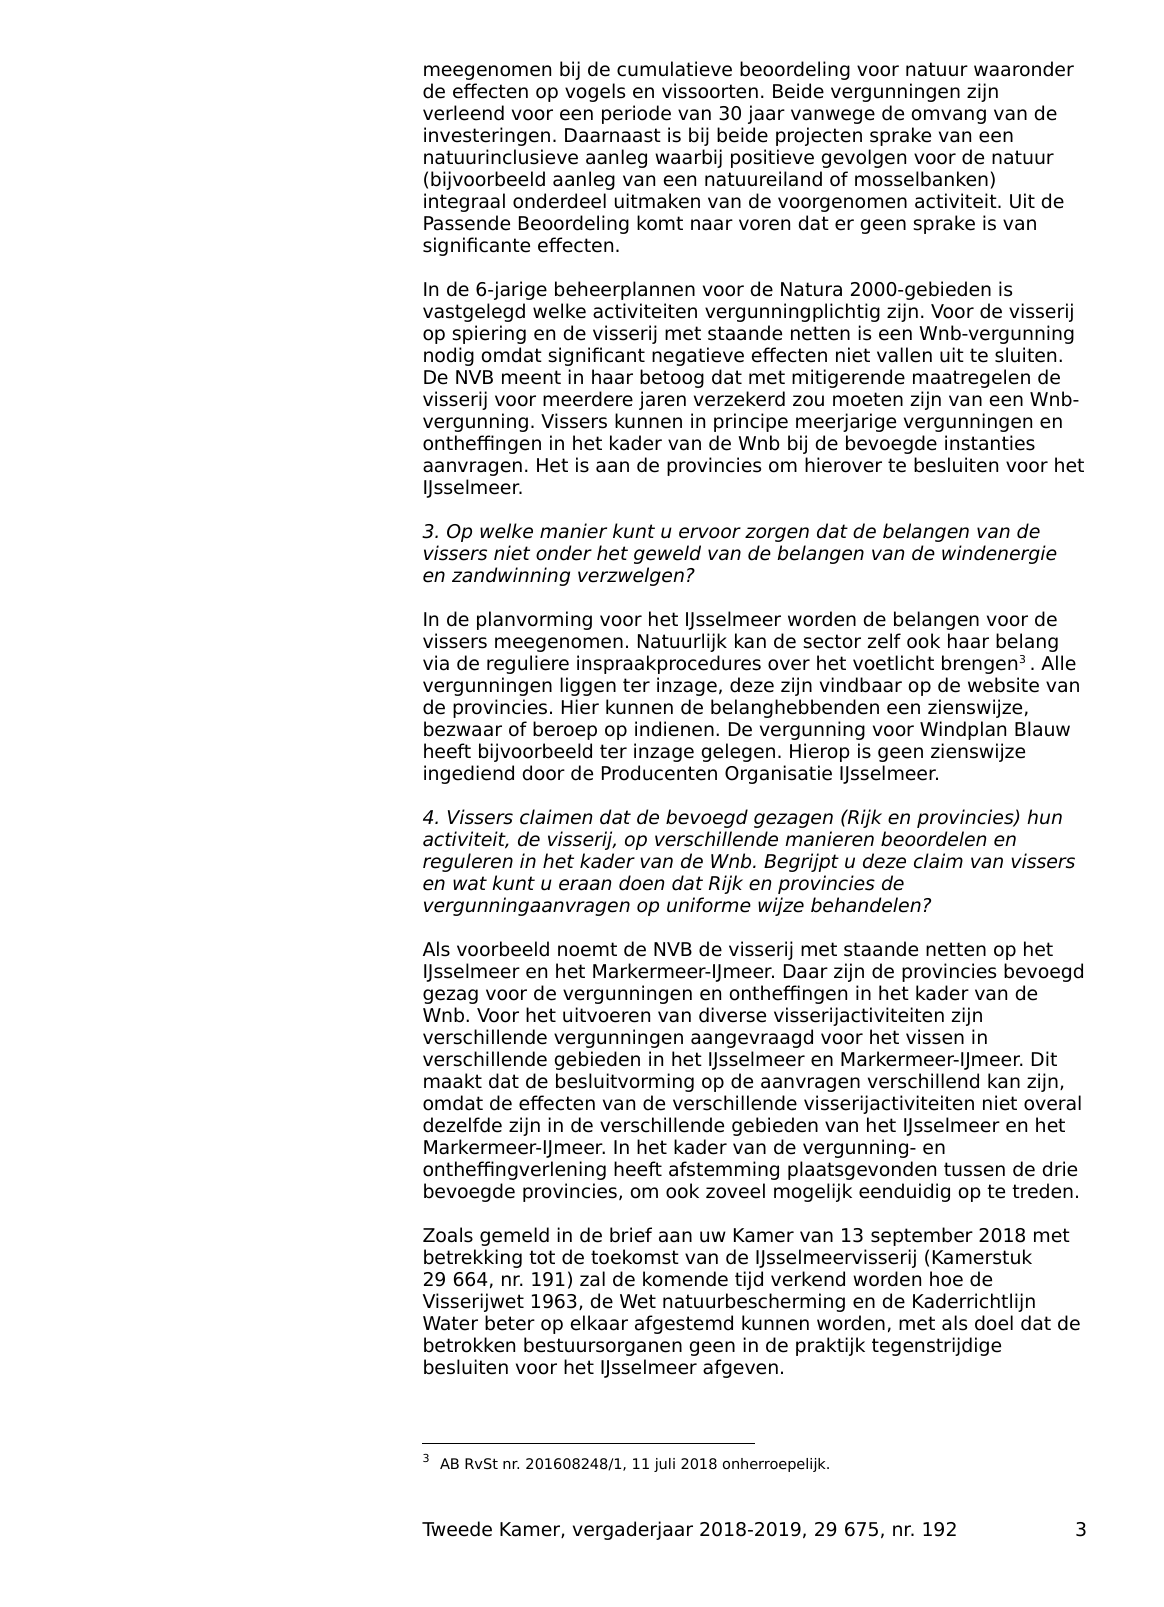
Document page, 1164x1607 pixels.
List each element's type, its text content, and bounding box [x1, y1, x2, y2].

subtitle 3. Op welke manier kunt u ervoor zorgen dat de belangen van de vissers niet onder het geweld van de belangen van de windenergie en zandwinning verzwelgen? [422, 521, 1087, 587]
text In de 6-jarige beheerplannen voor de Natura 2000-gebieden is vastgelegd welke activiteiten vergunningplichtig zijn. Voor de visserij op spiering en de visserij met staande netten is een Wnb-vergunning nodig omdat significant negatieve effecten niet vallen uit te sluiten. De NVB meent in haar betoog dat met mitigerende maatregelen de visserij voor meerdere jaren verzekerd zou moeten zijn van een Wnb-vergunning. Vissers kunnen in principe meerjarige vergunningen en ontheffingen in het kader van de Wnb bij de bevoegde instanties aanvragen. Het is aan de provincies om hierover te besluiten voor het IJsselmeer. [422, 279, 1087, 499]
text In de planvorming voor het IJsselmeer worden de belangen voor de vissers meegenomen. Natuurlijk kan de sector zelf ook haar belang via de reguliere inspraakprocedures over het voetlicht brengen. Alle vergunningen liggen ter inzage, deze zijn vindbaar op de website van de provincies. Hier kunnen de belanghebbenden een zienswijze, bezwaar of beroep op indienen. De vergunning voor Windplan Blauw heeft bijvoorbeeld ter inzage gelegen. Hierop is geen zienswijze ingediend door de Producenten Organisatie IJsselmeer. [422, 609, 1087, 785]
subtitle 4. Vissers claimen dat de bevoegd gezagen (Rijk en provincies) hun activiteit, de visserij, op verschillende manieren beoordelen en reguleren in het kader van de Wnb. Begrijpt u deze claim van vissers en wat kunt u eraan doen dat Rijk en provincies de vergunningaanvragen op uniforme wijze behandelen? [422, 807, 1087, 917]
text meegenomen bij de cumulatieve beoordeling voor natuur waaronder de effecten op vogels en vissoorten. Beide vergunningen zijn verleend voor een periode van 30 jaar vanwege de omvang van de investeringen. Daarnaast is bij beide projecten sprake van een natuurinclusieve aanleg waarbij positieve gevolgen voor de natuur (bijvoorbeeld aanleg van een natuureiland of mosselbanken) integraal onderdeel uitmaken van de voorgenomen activiteit. Uit de Passende Beoordeling komt naar voren dat er geen sprake is van significante effecten. [422, 59, 1087, 257]
text AB RvSt nr. 201608248/1, 11 juli 2018 onherroepelijk. [422, 1452, 1087, 1474]
text Zoals gemeld in de brief aan uw Kamer van 13 september 2018 met betrekking tot de toekomst van de IJsselmeervisserij (Kamerstuk 29 664, nr. 191) zal de komende tijd verkend worden hoe de Visserijwet 1963, de Wet natuurbescherming en de Kaderrichtlijn Water beter op elkaar afgestemd kunnen worden, met als doel dat de betrokken bestuursorganen geen in de praktijk tegenstrijdige besluiten voor het IJsselmeer afgeven. [422, 1225, 1087, 1379]
text Als voorbeeld noemt de NVB de visserij met staande netten op het IJsselmeer en het Markermeer-IJmeer. Daar zijn de provincies bevoegd gezag voor de vergunningen en ontheffingen in het kader van de Wnb. Voor het uitvoeren van diverse visserijactiviteiten zijn verschillende vergunningen aangevraagd voor het vissen in verschillende gebieden in het IJsselmeer en Markermeer-IJmeer. Dit maakt dat de besluitvorming op de aanvragen verschillend kan zijn, omdat de effecten van de verschillende visserijactiviteiten niet overal dezelfde zijn in de verschillende gebieden van het IJsselmeer en het Markermeer-IJmeer. In het kader van de vergunning- en ontheffingverlening heeft afstemming plaatsgevonden tussen de drie bevoegde provincies, om ook zoveel mogelijk eenduidig op te treden. [422, 939, 1087, 1203]
